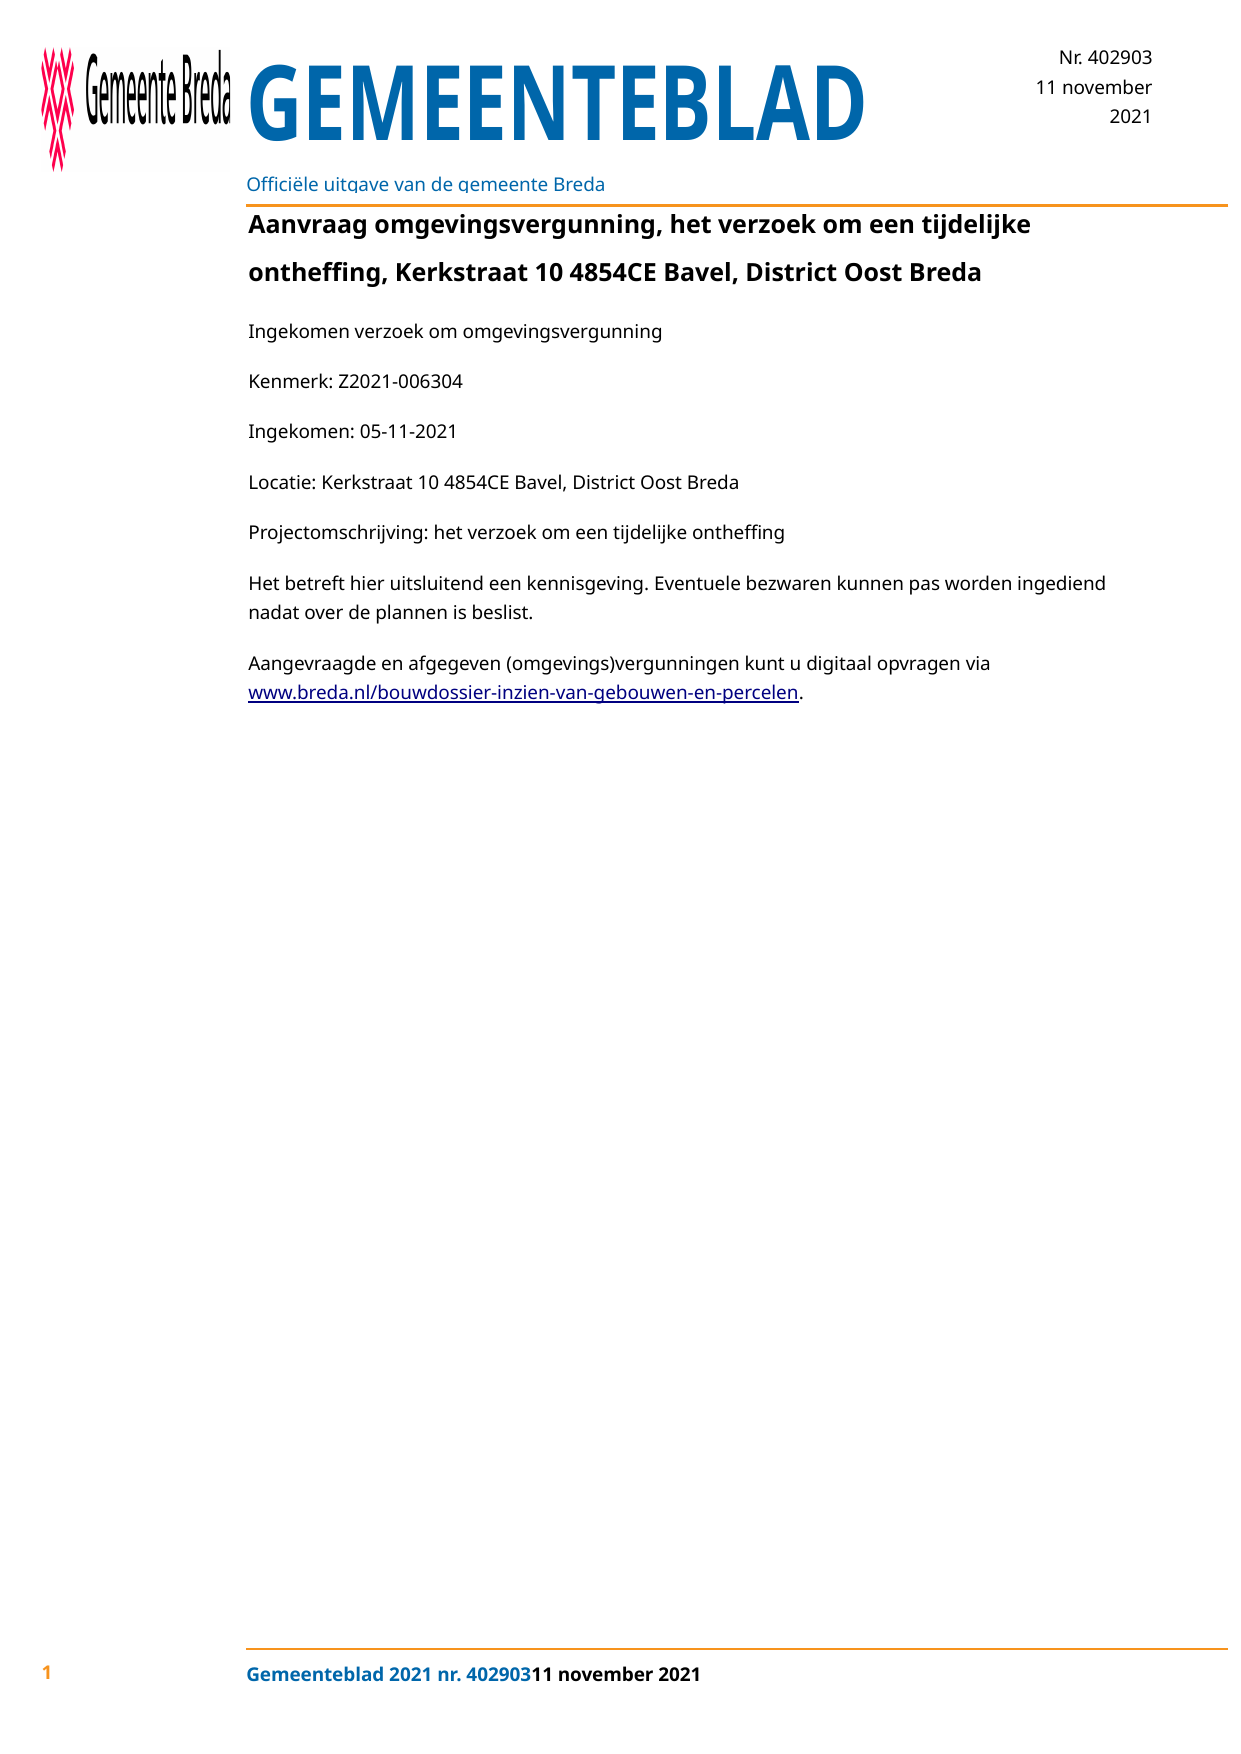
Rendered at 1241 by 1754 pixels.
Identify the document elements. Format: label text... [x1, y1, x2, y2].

text Het betreft hier uitsluitend een kennisgeving. Eventuele bezwaren kunnen pas worden ingediend nadat over de plannen is beslist. [248, 570, 1152, 625]
text Kenmerk: Z2021-006304 [248, 368, 1152, 394]
text Ingekomen: 05-11-2021 [248, 419, 1152, 444]
text Locatie: Kerkstraat 10 4854CE Bavel, District Oost Breda [248, 469, 1152, 495]
text Aangevraagde en afgegeven (omgevings)vergunningen kunt u digitaal opvragen via www.breda.nl/bouwdossier-inzien-van-gebouwen-en-percelen. [248, 650, 1152, 705]
text Ingekomen verzoek om omgevingsvergunning [248, 318, 1152, 344]
text Projectomschrijving: het verzoek om een tijdelijke ontheffing [248, 519, 1152, 545]
picture [41, 47, 231, 172]
text Aanvraag omgevingsvergunning, het verzoek om een tijdelijke ontheffing, Kerkstraat 10 4854CE Bavel, District Oost Breda [248, 207, 1152, 288]
